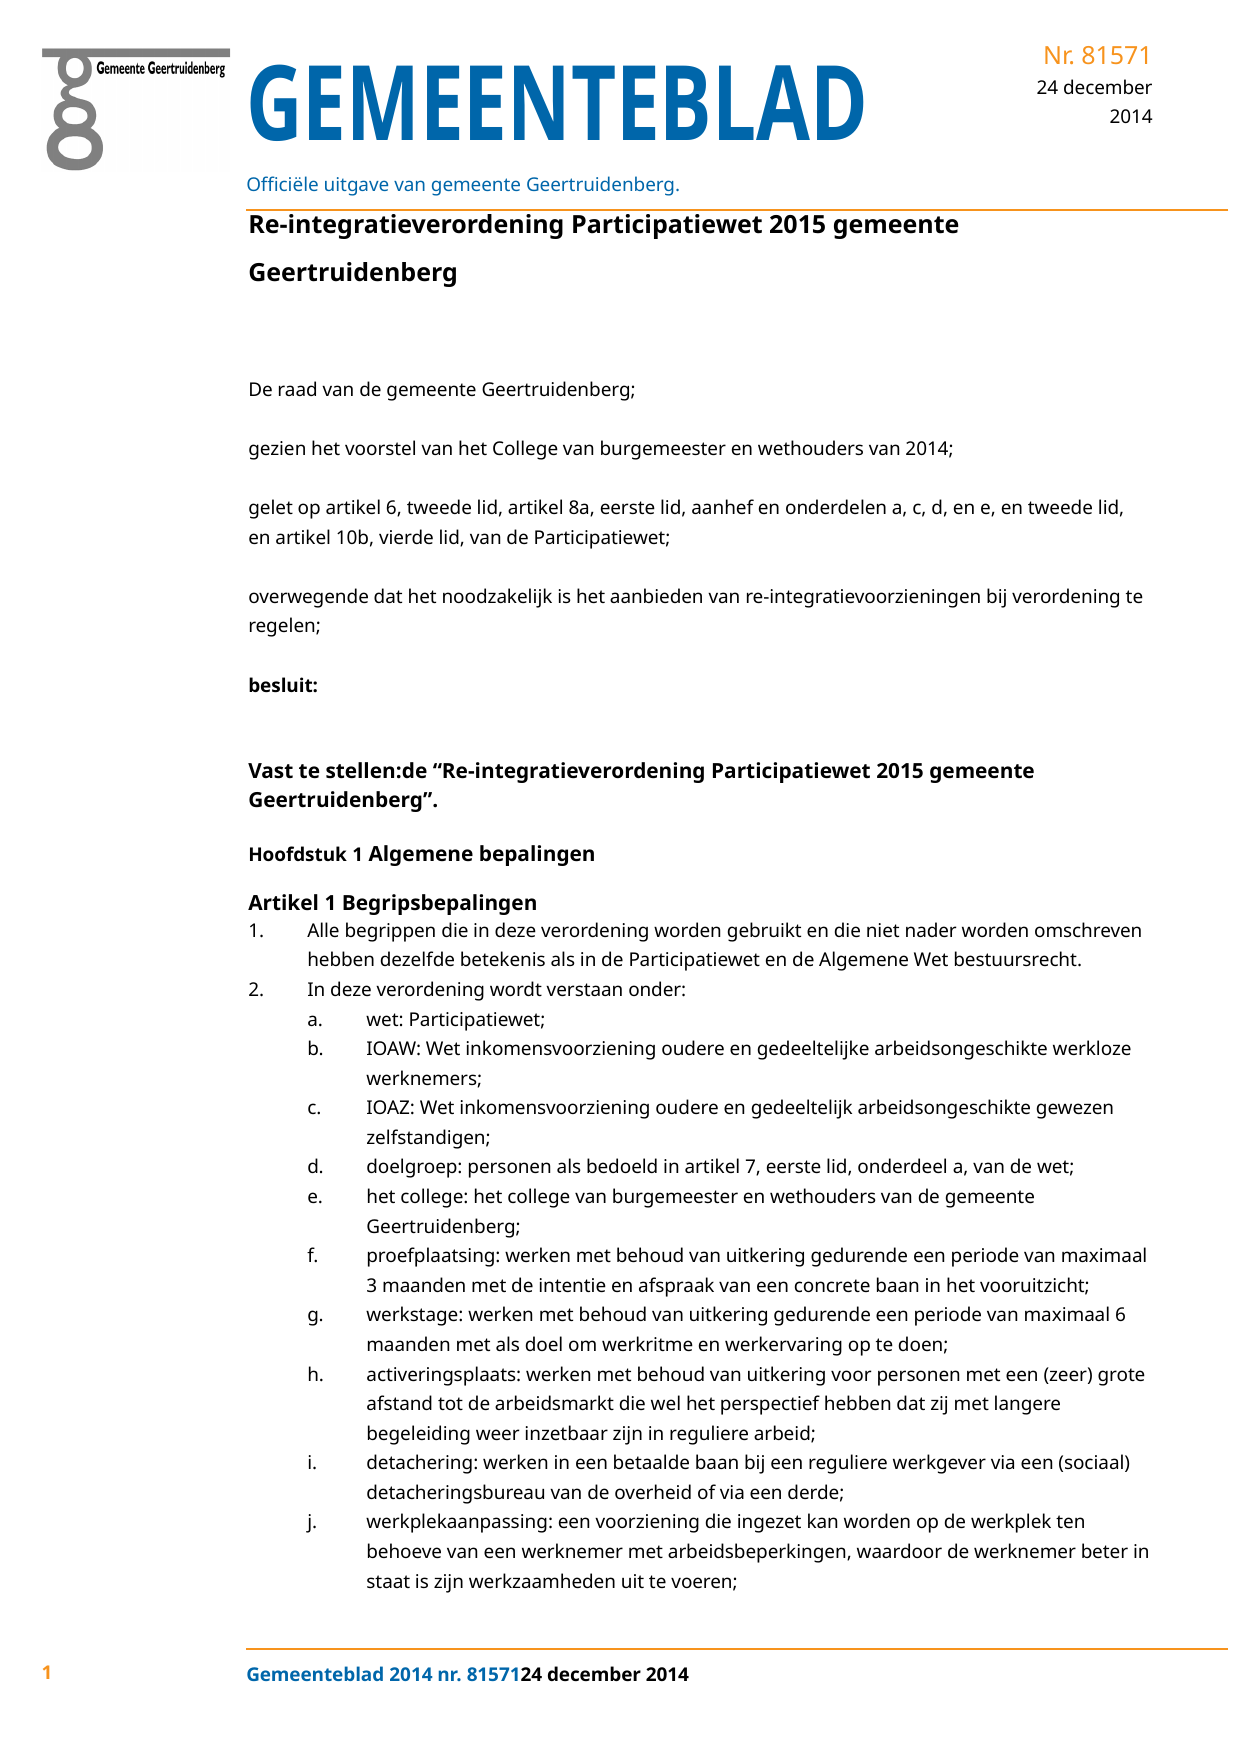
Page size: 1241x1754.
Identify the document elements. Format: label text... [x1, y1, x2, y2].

list wet: Participatiewet; [307, 1006, 1152, 1031]
text Artikel 1 Begripsbepalingen [248, 888, 1152, 917]
text Vast te stellen:de “Re-integratieverordening Participatiewet 2015 gemeente Geertruidenberg”. [248, 757, 1152, 813]
text gelet op artikel 6, tweede lid, artikel 8a, eerste lid, aanhef en onderdelen a, c, d, en e, en tweede lid, en artikel 10b, vierde lid, van de Participatiewet; [248, 494, 1152, 549]
text besluit: [248, 672, 1152, 697]
text overwegende dat het noodzakelijk is het aanbieden van re-integratievoorzieningen bij verordening te regelen; [248, 583, 1152, 638]
list werkstage: werken met behoud van uitkering gedurende een periode van maximaal 6 maanden met als doel om werkritme en werkervaring op te doen; [307, 1302, 1152, 1357]
text Hoofdstuk 1 Algemene bepalingen [248, 839, 1152, 868]
text gezien het voorstel van het College van burgemeester en wethouders van 2014; [248, 435, 1152, 461]
list detachering: werken in een betaalde baan bij een reguliere werkgever via een (sociaal) detacheringsbureau van de overheid of via een derde; [307, 1449, 1152, 1505]
text De raad van de gemeente Geertruidenberg; [248, 376, 1152, 402]
list proefplaatsing: werken met behoud van uitkering gedurende een periode van maximaal 3 maanden met de intentie en afspraak van een concrete baan in het vooruitzicht; [307, 1242, 1152, 1298]
list doelgroep: personen als bedoeld in artikel 7, eerste lid, onderdeel a, van de wet; [307, 1154, 1152, 1179]
list werkplekaanpassing: een voorziening die ingezet kan worden op de werkplek ten behoeve van een werknemer met arbeidsbeperkingen, waardoor de werknemer beter in staat is zijn werkzaamheden uit te voeren; [307, 1509, 1152, 1593]
list IOAZ: Wet inkomensvoorziening oudere en gedeeltelijk arbeidsongeschikte gewezen zelfstandigen; [307, 1094, 1152, 1150]
list In deze verordening wordt verstaan onder: [248, 976, 1152, 1002]
list het college: het college van burgemeester en wethouders van de gemeente Geertruidenberg; [307, 1183, 1152, 1238]
list IOAW: Wet inkomensvoorziening oudere en gedeeltelijke arbeidsongeschikte werkloze werknemers; [307, 1035, 1152, 1091]
picture [41, 47, 231, 172]
text Re-integratieverordening Participatiewet 2015 gemeente Geertruidenberg [248, 211, 1152, 288]
list activeringsplaats: werken met behoud van uitkering voor personen met een (zeer) grote afstand tot de arbeidsmarkt die wel het perspectief hebben dat zij met langere begeleiding weer inzetbaar zijn in reguliere arbeid; [307, 1361, 1152, 1446]
list Alle begrippen die in deze verordening worden gebruikt en die niet nader worden omschreven hebben dezelfde betekenis als in de Participatiewet en de Algemene Wet bestuursrecht. [248, 917, 1152, 972]
